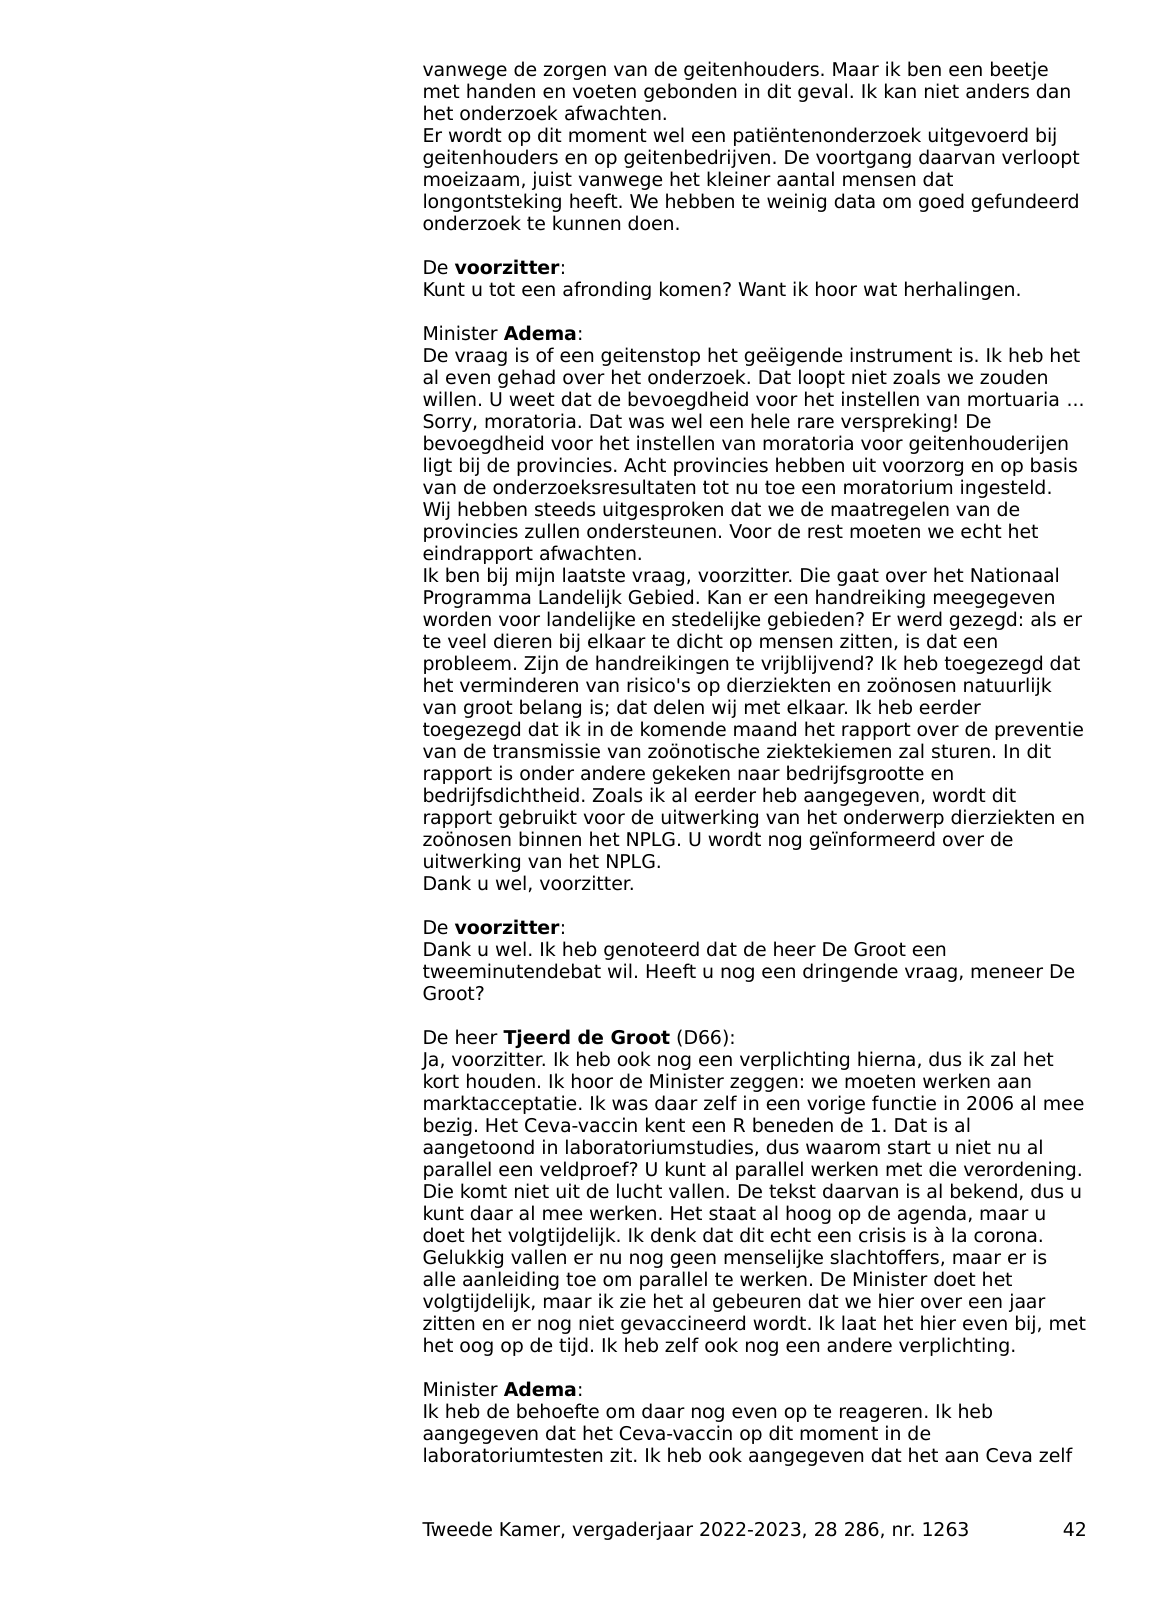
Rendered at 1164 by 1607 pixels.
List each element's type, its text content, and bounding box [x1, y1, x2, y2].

text Dank u wel. Ik heb genoteerd dat de heer De Groot een tweeminutendebat wil. Heeft u nog een dringende vraag, meneer De Groot? [422, 939, 1087, 1005]
text Er wordt op dit moment wel een patiëntenonderzoek uitgevoerd bij geitenhouders en op geitenbedrijven. De voortgang daarvan verloopt moeizaam, juist vanwege het kleiner aantal mensen dat longontsteking heeft. We hebben te weinig data om goed gefundeerd onderzoek te kunnen doen. [422, 125, 1087, 235]
text Ik heb de behoefte om daar nog even op te reageren. Ik heb aangegeven dat het Ceva-vaccin op dit moment in de laboratoriumtesten zit. Ik heb ook aangegeven dat het aan Ceva zelf [422, 1401, 1087, 1467]
text De vraag is of een geitenstop het geëigende instrument is. Ik heb het al even gehad over het onderzoek. Dat loopt niet zoals we zouden willen. U weet dat de bevoegdheid voor het instellen van mortuaria ... Sorry, moratoria. Dat was wel een hele rare verspreking! De bevoegdheid voor het instellen van moratoria voor geitenhouderijen ligt bij de provincies. Acht provincies hebben uit voorzorg en op basis van de onderzoeksresultaten tot nu toe een moratorium ingesteld. Wij hebben steeds uitgesproken dat we de maatregelen van de provincies zullen ondersteunen. Voor de rest moeten we echt het eindrapport afwachten. [422, 345, 1087, 565]
text Ik ben bij mijn laatste vraag, voorzitter. Die gaat over het Nationaal Programma Landelijk Gebied. Kan er een handreiking meegegeven worden voor landelijke en stedelijke gebieden? Er werd gezegd: als er te veel dieren bij elkaar te dicht op mensen zitten, is dat een probleem. Zijn de handreikingen te vrijblijvend? Ik heb toegezegd dat het verminderen van risico's op dierziekten en zoönosen natuurlijk van groot belang is; dat delen wij met elkaar. Ik heb eerder toegezegd dat ik in de komende maand het rapport over de preventie van de transmissie van zoönotische ziektekiemen zal sturen. In dit rapport is onder andere gekeken naar bedrijfsgrootte en bedrijfsdichtheid. Zoals ik al eerder heb aangegeven, wordt dit rapport gebruikt voor de uitwerking van het onderwerp dierziekten en zoönosen binnen het NPLG. U wordt nog geïnformeerd over de uitwerking van het NPLG. [422, 565, 1087, 873]
text De voorzitter: [422, 917, 1087, 939]
text Kunt u tot een afronding komen? Want ik hoor wat herhalingen. [422, 279, 1087, 301]
text De heer Tjeerd de Groot (D66): [422, 1027, 1087, 1049]
text Ja, voorzitter. Ik heb ook nog een verplichting hierna, dus ik zal het kort houden. Ik hoor de Minister zeggen: we moeten werken aan marktacceptatie. Ik was daar zelf in een vorige functie in 2006 al mee bezig. Het Ceva-vaccin kent een R beneden de 1. Dat is al aangetoond in laboratoriumstudies, dus waarom start u niet nu al parallel een veldproef? U kunt al parallel werken met die verordening. Die komt niet uit de lucht vallen. De tekst daarvan is al bekend, dus u kunt daar al mee werken. Het staat al hoog op de agenda, maar u doet het volgtijdelijk. Ik denk dat dit echt een crisis is à la corona. Gelukkig vallen er nu nog geen menselijke slachtoffers, maar er is alle aanleiding toe om parallel te werken. De Minister doet het volgtijdelijk, maar ik zie het al gebeuren dat we hier over een jaar zitten en er nog niet gevaccineerd wordt. Ik laat het hier even bij, met het oog op de tijd. Ik heb zelf ook nog een andere verplichting. [422, 1049, 1087, 1357]
text Minister Adema: [422, 1379, 1087, 1401]
text Minister Adema: [422, 323, 1087, 345]
text vanwege de zorgen van de geitenhouders. Maar ik ben een beetje met handen en voeten gebonden in dit geval. Ik kan niet anders dan het onderzoek afwachten. [422, 59, 1087, 125]
text De voorzitter: [422, 257, 1087, 279]
text Dank u wel, voorzitter. [422, 873, 1087, 895]
